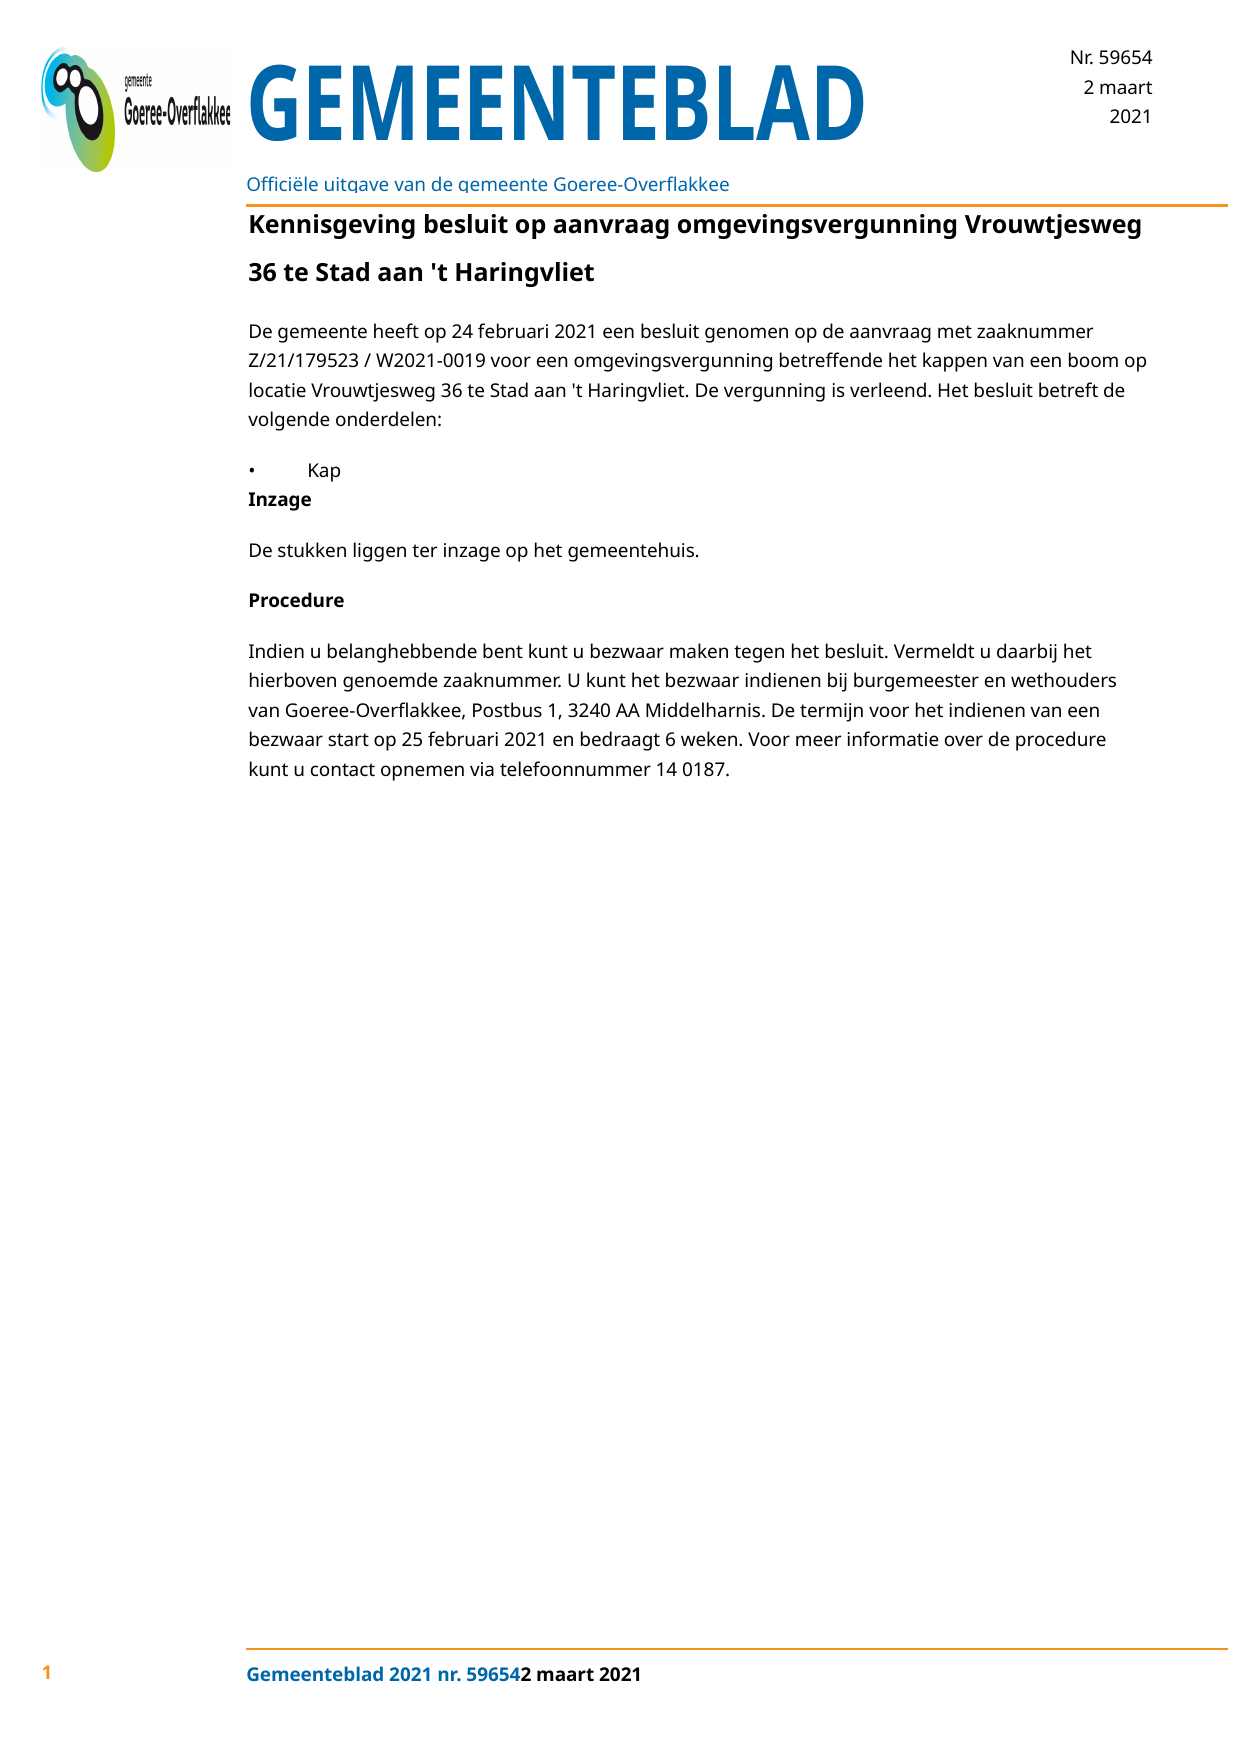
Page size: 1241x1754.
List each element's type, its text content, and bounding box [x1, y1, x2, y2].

text De gemeente heeft op 24 februari 2021 een besluit genomen op de aanvraag met zaaknummer Z/21/179523 / W2021-0019 voor een omgevingsvergunning betreffende het kappen van een boom op locatie Vrouwtjesweg 36 te Stad aan 't Haringvliet. De vergunning is verleend. Het besluit betreft de volgende onderdelen: [248, 318, 1152, 432]
list Kap [248, 457, 1152, 483]
text Indien u belanghebbende bent kunt u bezwaar maken tegen het besluit. Vermeldt u daarbij het hierboven genoemde zaaknummer. U kunt het bezwaar indienen bij burgemeester en wethouders van Goeree-Overflakkee, Postbus 1, 3240 AA Middelharnis. De termijn voor het indienen van een bezwaar start op 25 februari 2021 en bedraagt 6 weken. Voor meer informatie over de procedure kunt u contact opnemen via telefoonnummer 14 0187. [248, 638, 1152, 782]
text De stukken liggen ter inzage op het gemeentehuis. [248, 537, 1152, 563]
picture [41, 47, 231, 172]
text Procedure [248, 587, 1152, 613]
text Kennisgeving besluit op aanvraag omgevingsvergunning Vrouwtjesweg 36 te Stad aan 't Haringvliet [248, 207, 1152, 288]
text Inzage [248, 487, 1152, 512]
